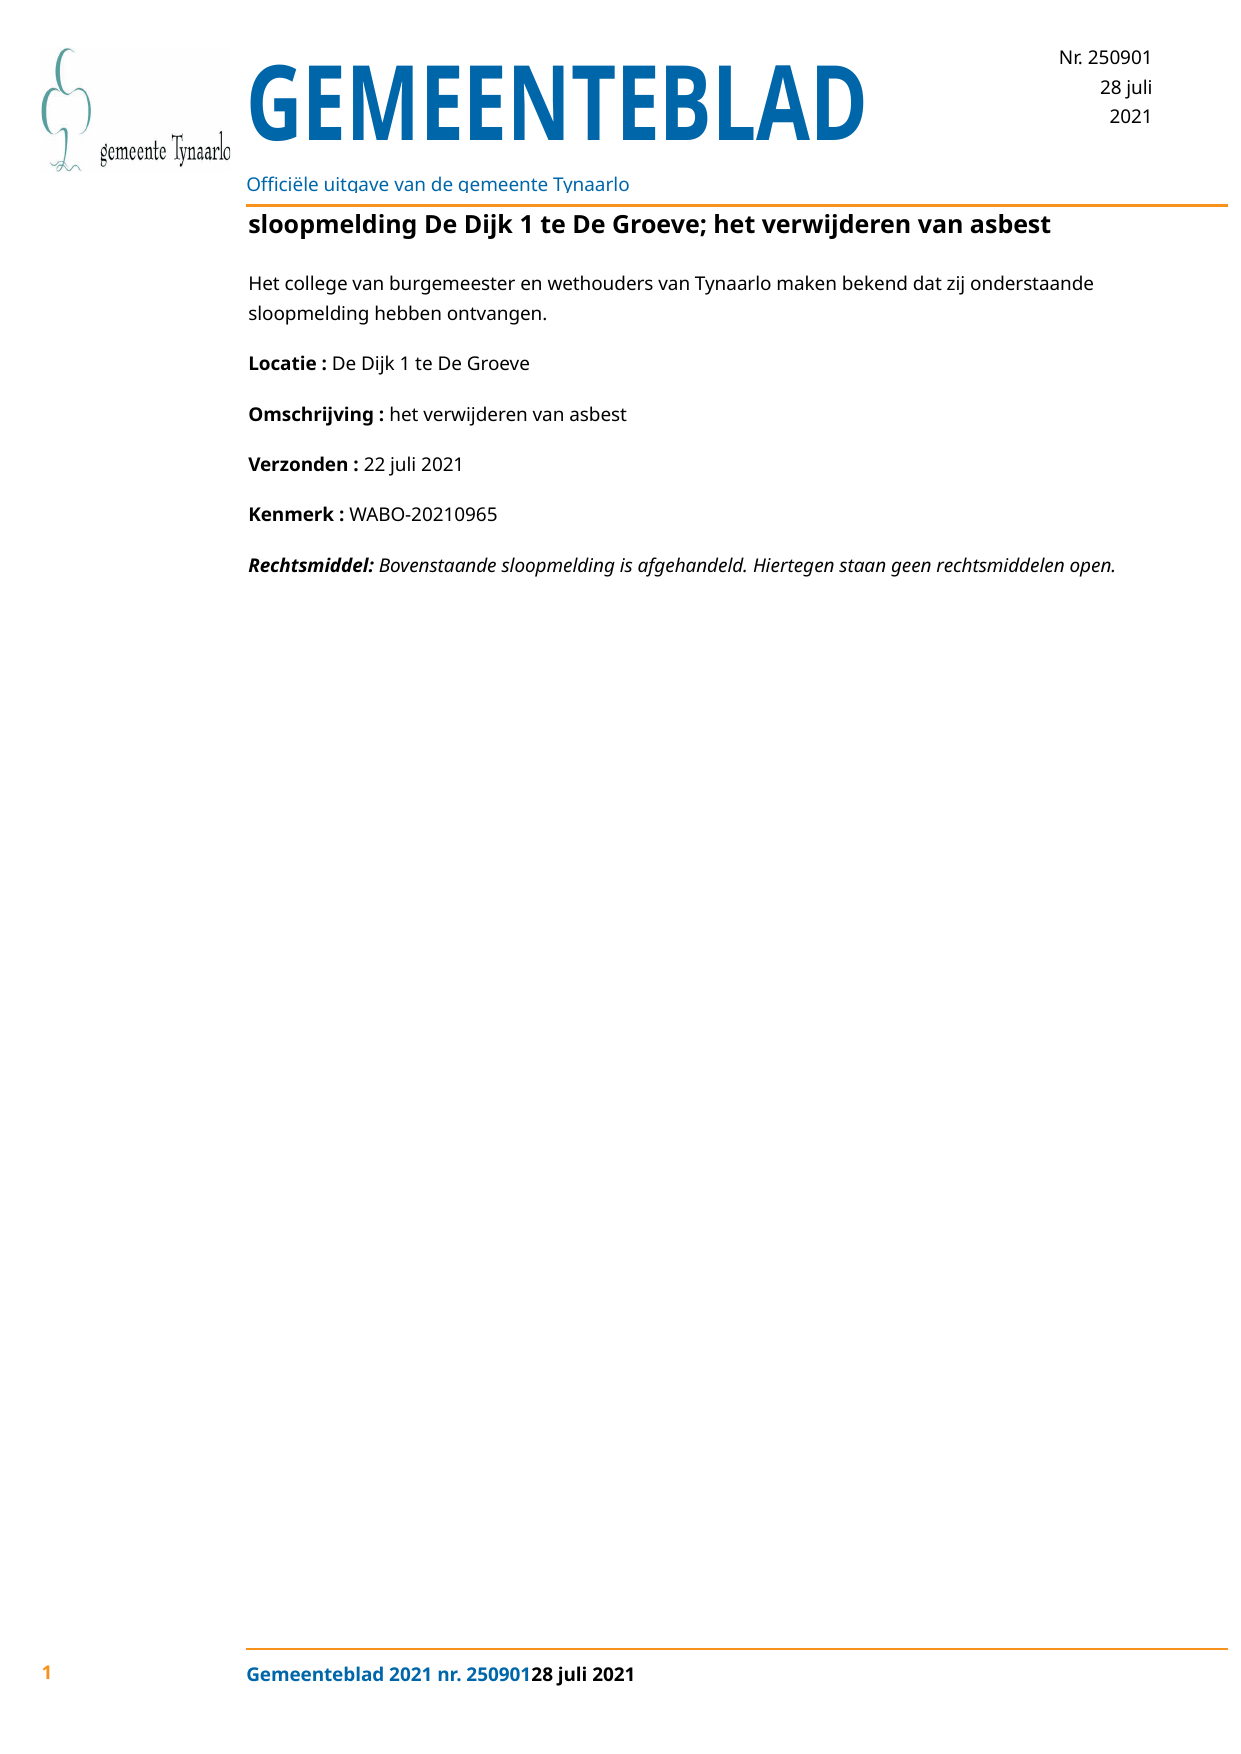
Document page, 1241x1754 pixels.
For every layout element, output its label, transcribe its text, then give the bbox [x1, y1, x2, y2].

text Rechtsmiddel: Bovenstaande sloopmelding is afgehandeld. Hiertegen staan geen rechtsmiddelen open. [248, 552, 1152, 578]
text Omschrijving : het verwijderen van asbest [248, 401, 1152, 426]
text Kenmerk : WABO-20210965 [248, 502, 1152, 527]
text Verzonden : 22 juli 2021 [248, 451, 1152, 477]
text sloopmelding De Dijk 1 te De Groeve; het verwijderen van asbest [248, 207, 1152, 241]
picture [41, 47, 231, 172]
text Locatie : De Dijk 1 te De Groeve [248, 350, 1152, 376]
text Het college van burgemeester en wethouders van Tynaarlo maken bekend dat zij onderstaande sloopmelding hebben ontvangen. [248, 270, 1152, 326]
